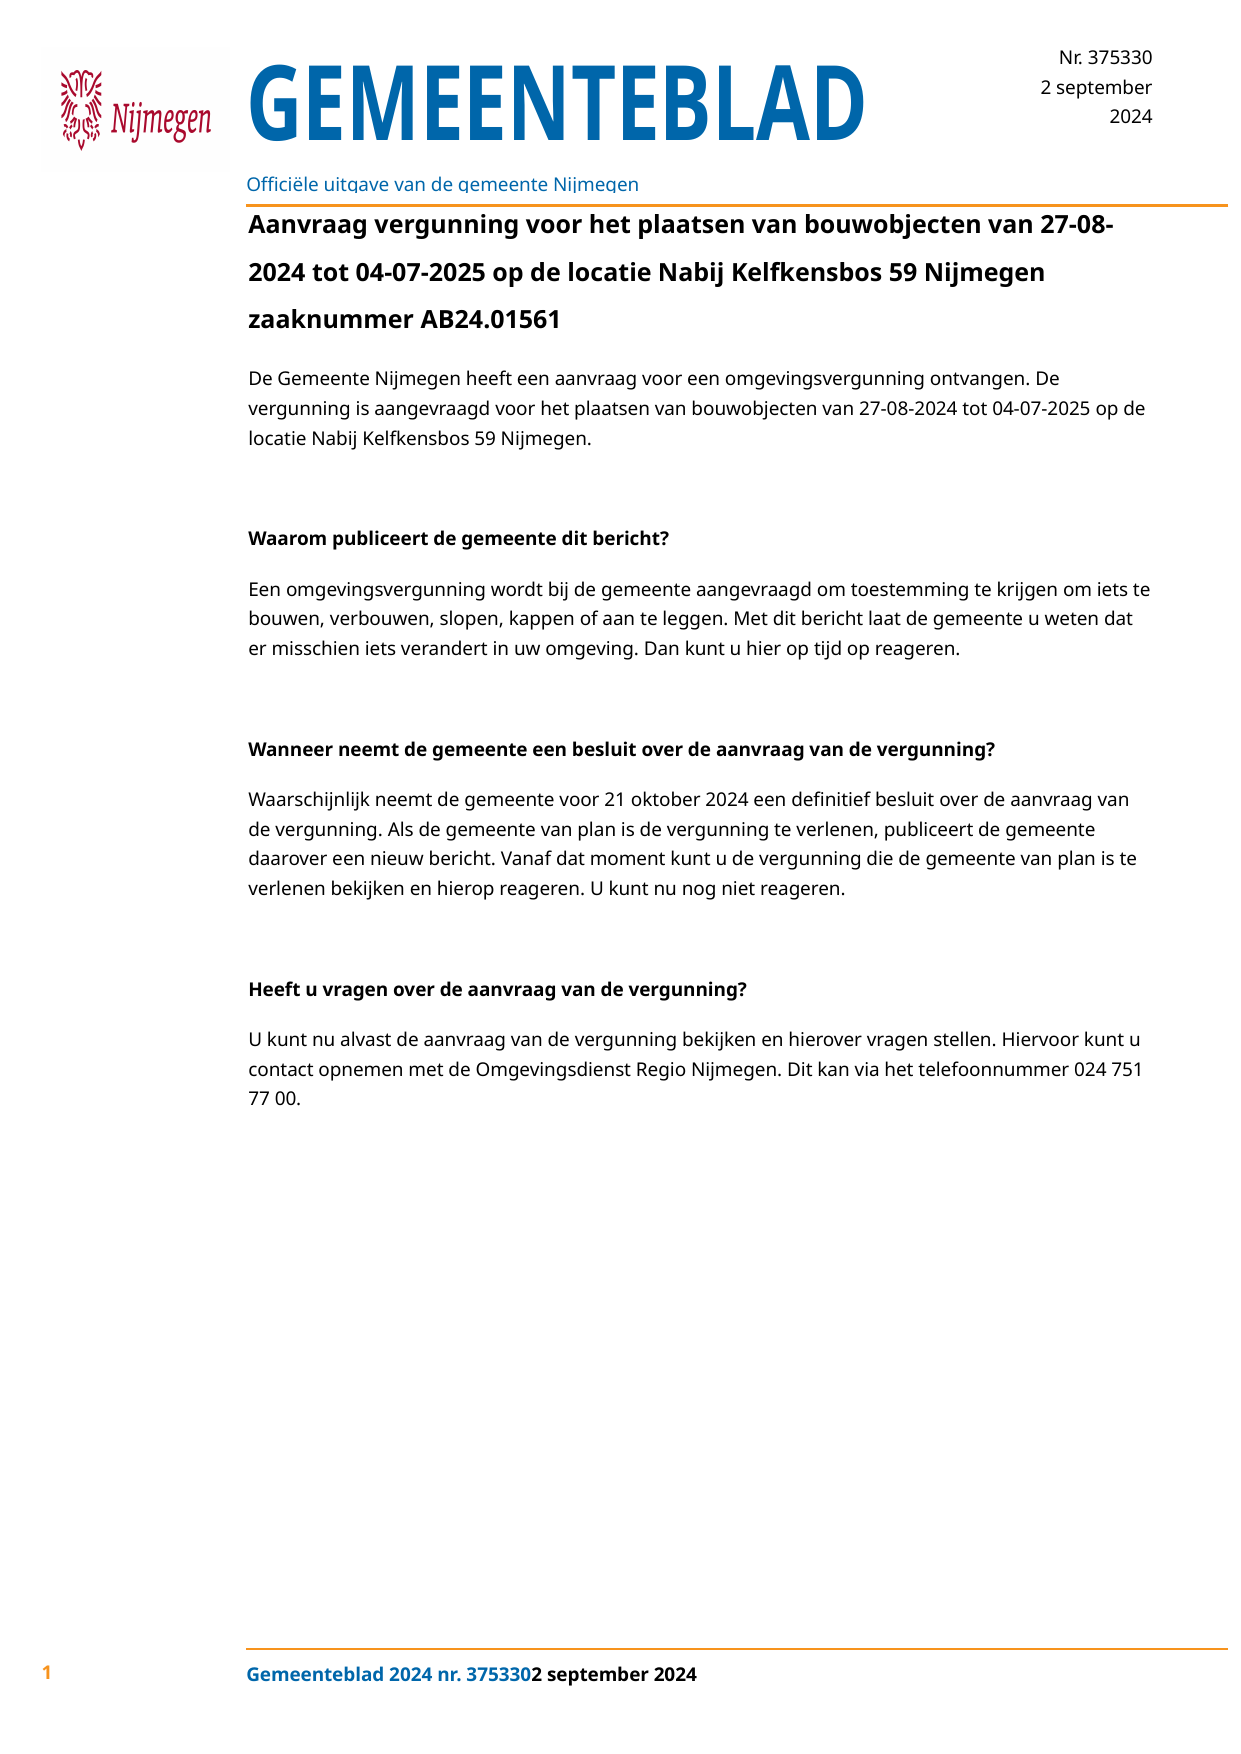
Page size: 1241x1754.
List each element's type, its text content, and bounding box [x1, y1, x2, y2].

text Een omgevingsvergunning wordt bij de gemeente aangevraagd om toestemming te krijgen om iets te bouwen, verbouwen, slopen, kappen of aan te leggen. Met dit bericht laat de gemeente u weten dat er misschien iets verandert in uw omgeving. Dan kunt u hier op tijd op reageren. [248, 576, 1152, 661]
text U kunt nu alvast de aanvraag van de vergunning bekijken en hierover vragen stellen. Hiervoor kunt u contact opnemen met de Omgevingsdienst Regio Nijmegen. Dit kan via het telefoonnummer 024 751 77 00. [248, 1026, 1152, 1111]
text Aanvraag vergunning voor het plaatsen van bouwobjecten van 27-08-2024 tot 04-07-2025 op de locatie Nabij Kelfkensbos 59 Nijmegen zaaknummer AB24.01561 [248, 207, 1152, 336]
text Waarschijnlijk neemt de gemeente voor 21 oktober 2024 een definitief besluit over de aanvraag van de vergunning. Als de gemeente van plan is de vergunning te verlenen, publiceert de gemeente daarover een nieuw bericht. Vanaf dat moment kunt u de vergunning die de gemeente van plan is te verlenen bekijken en hierop reageren. U kunt nu nog niet reageren. [248, 786, 1152, 901]
text Heeft u vragen over de aanvraag van de vergunning? [248, 976, 1152, 1002]
text De Gemeente Nijmegen heeft een aanvraag voor een omgevingsvergunning ontvangen. De vergunning is aangevraagd voor het plaatsen van bouwobjecten van 27-08-2024 tot 04-07-2025 op de locatie Nabij Kelfkensbos 59 Nijmegen. [248, 366, 1152, 450]
picture [41, 47, 231, 172]
text Waarom publiceert de gemeente dit bericht? [248, 526, 1152, 551]
text Wanneer neemt de gemeente een besluit over de aanvraag van de vergunning? [248, 736, 1152, 762]
